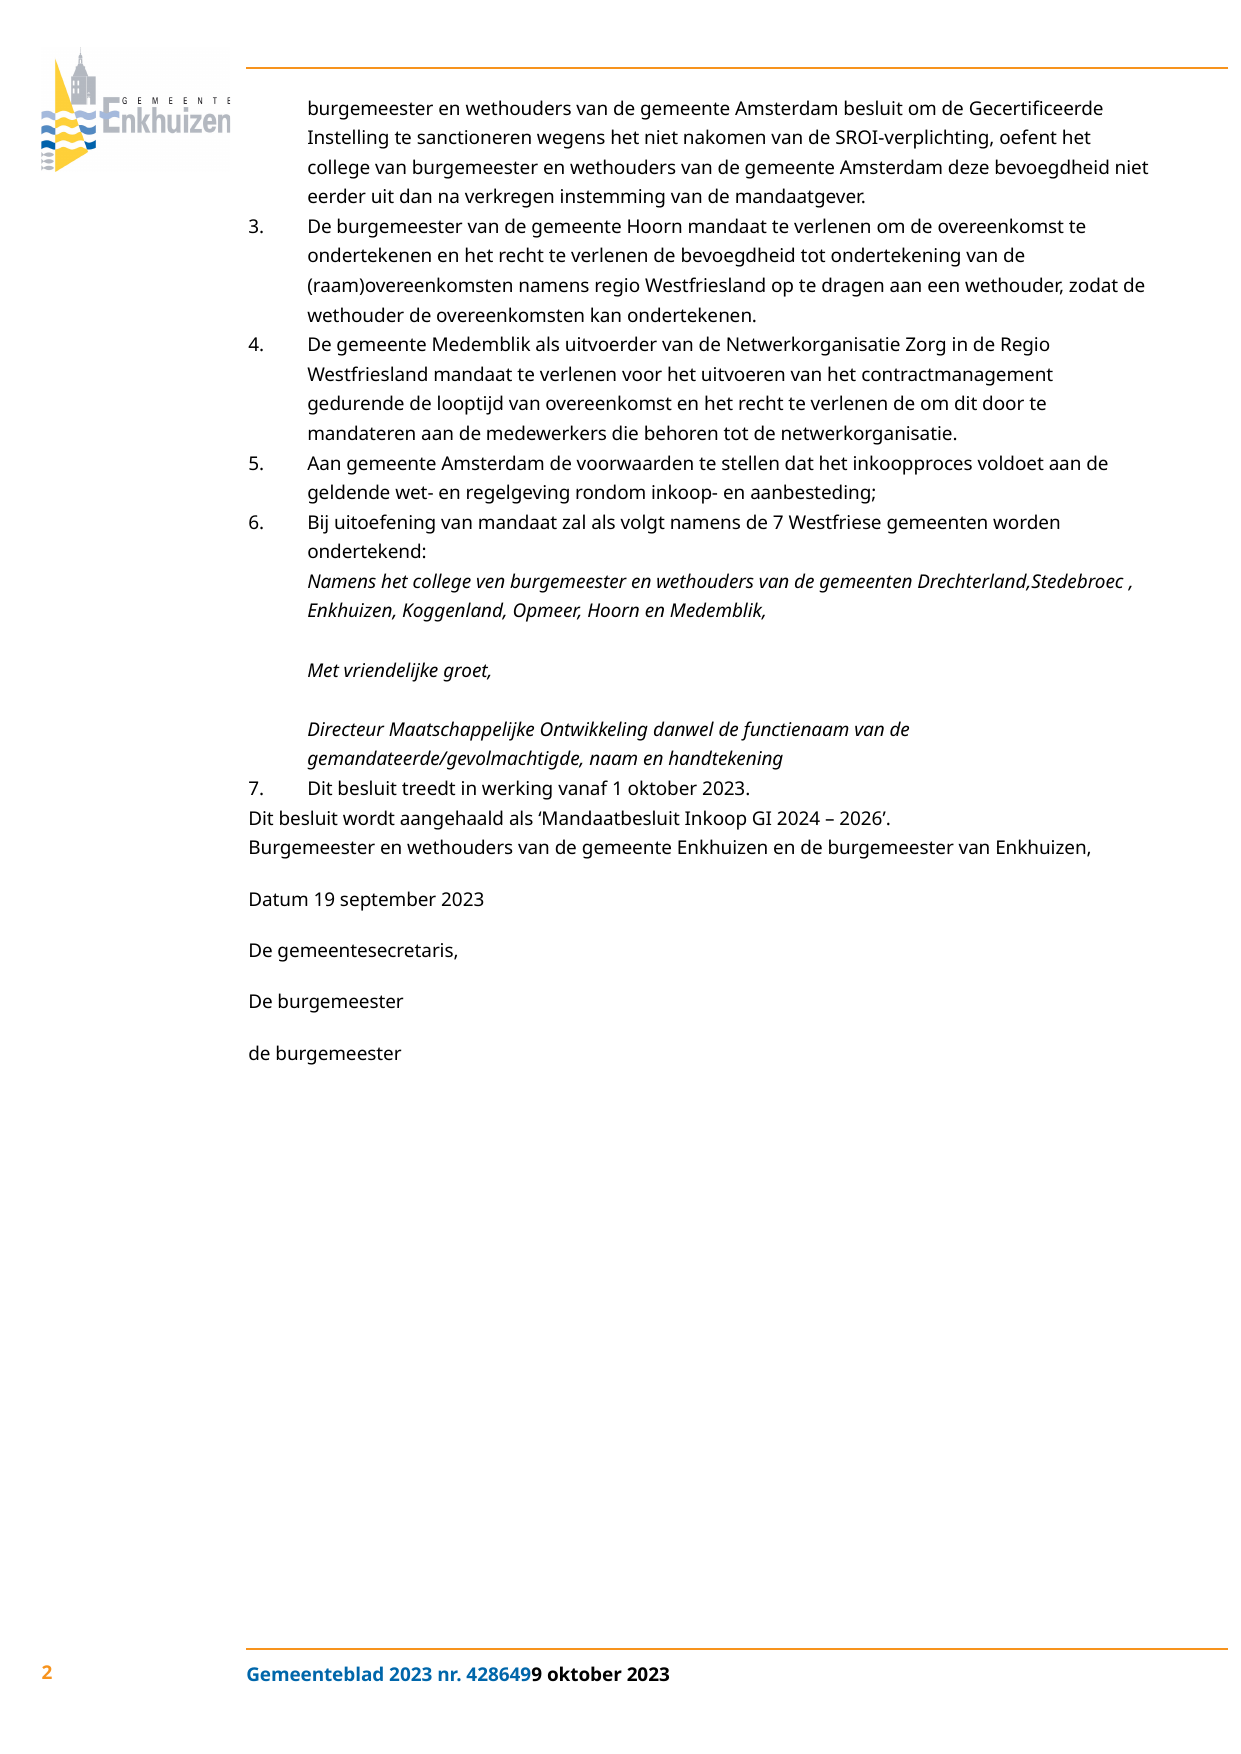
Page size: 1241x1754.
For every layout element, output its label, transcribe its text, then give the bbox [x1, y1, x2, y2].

list De burgemeester van de gemeente Hoorn mandaat te verlenen om de overeenkomst te ondertekenen en het recht te verlenen de bevoegdheid tot ondertekening van de (raam)overeenkomsten namens regio Westfriesland op te dragen aan een wethouder, zodat de wethouder de overeenkomsten kan ondertekenen. [248, 213, 1152, 328]
list Aan gemeente Amsterdam de voorwaarden te stellen dat het inkoopproces voldoet aan de geldende wet- en regelgeving rondom inkoop- en aanbesteding; [248, 450, 1152, 505]
text de burgemeester [248, 1040, 1152, 1066]
list burgemeester en wethouders van de gemeente Amsterdam besluit om de Gecertificeerde Instelling te sanctioneren wegens het niet nakomen van de SROI-verplichting, oefent het college van burgemeester en wethouders van de gemeente Amsterdam deze bevoegdheid niet eerder uit dan na verkregen instemming van de mandaatgever. [248, 95, 1152, 209]
list Bij uitoefening van mandaat zal als volgt namens de 7 Westfriese gemeenten worden ondertekend: [248, 509, 1152, 564]
text Dit besluit wordt aangehaald als ‘Mandaatbesluit Inkoop GI 2024 – 2026’. [248, 805, 1152, 831]
list Dit besluit treedt in werking vanaf 1 oktober 2023. [248, 775, 1152, 801]
list Directeur Maatschappelijke Ontwikkeling danwel de functienaam van de gemandateerde/gevolmachtigde, naam en handtekening [248, 716, 1152, 771]
list De gemeente Medemblik als uitvoerder van de Netwerkorganisatie Zorg in de Regio Westfriesland mandaat te verlenen voor het uitvoeren van het contractmanagement gedurende de looptijd van overeenkomst en het recht te verlenen de om dit door te mandateren aan de medewerkers die behoren tot de netwerkorganisatie. [248, 331, 1152, 446]
text De gemeentesecretaris, [248, 937, 1152, 963]
text Burgemeester en wethouders van de gemeente Enkhuizen en de burgemeester van Enkhuizen, [248, 834, 1152, 860]
picture [41, 47, 231, 172]
text Datum 19 september 2023 [248, 886, 1152, 912]
list Namens het college ven burgemeester en wethouders van de gemeenten Drechterland,Stedebroec , Enkhuizen, Koggenland, Opmeer, Hoorn en Medemblik, [248, 568, 1152, 623]
list Met vriendelijke groet, [248, 657, 1152, 683]
text De burgemeester [248, 989, 1152, 1014]
